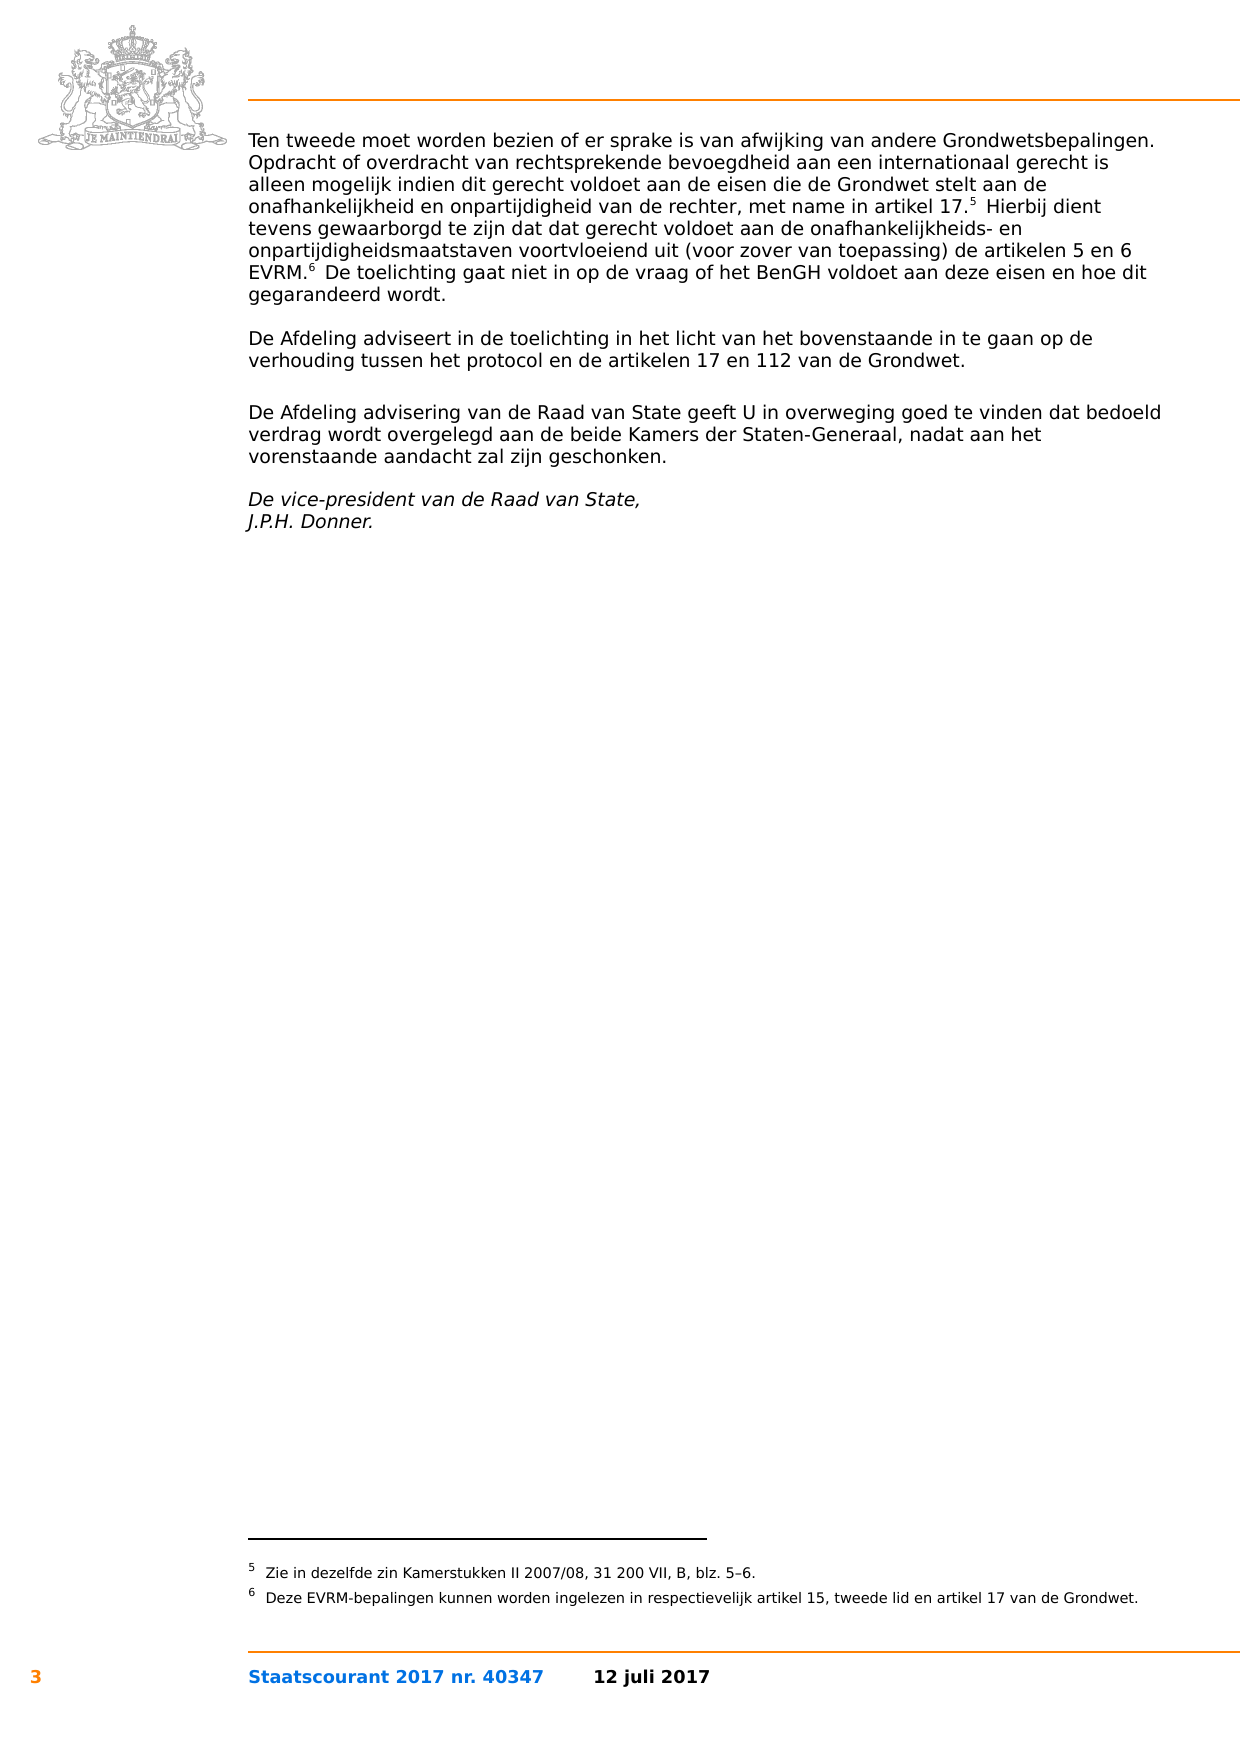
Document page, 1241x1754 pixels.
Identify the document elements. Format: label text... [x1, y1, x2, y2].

text Ten tweede moet worden bezien of er sprake is van afwijking van andere Grondwetsbepalingen. Opdracht of overdracht van rechtsprekende bevoegdheid aan een internationaal gerecht is alleen mogelijk indien dit gerecht voldoet aan de eisen die de Grondwet stelt aan de onafhankelijkheid en onpartijdigheid van de rechter, met name in artikel 17. Hierbij dient tevens gewaarborgd te zijn dat dat gerecht voldoet aan de onafhankelijkheids- en onpartijdigheidsmaatstaven voortvloeiend uit (voor zover van toepassing) de artikelen 5 en 6 EVRM. De toelichting gaat niet in op de vraag of het BenGH voldoet aan deze eisen en hoe dit gegarandeerd wordt. [248, 130, 1163, 306]
text De Afdeling adviseert in de toelichting in het licht van het bovenstaande in te gaan op de verhouding tussen het protocol en de artikelen 17 en 112 van de Grondwet. [248, 328, 1163, 372]
text Zie in dezelfde zin Kamerstukken II 2007/08, 31 200 VII, B, blz. 5–6. [248, 1561, 1163, 1583]
text Deze EVRM-bepalingen kunnen worden ingelezen in respectievelijk artikel 15, tweede lid en artikel 17 van de Grondwet. [248, 1586, 1163, 1608]
text De Afdeling advisering van de Raad van State geeft U in overweging goed te vinden dat bedoeld verdrag wordt overgelegd aan de beide Kamers der Staten-Generaal, nadat aan het vorenstaande aandacht zal zijn geschonken. [248, 402, 1163, 467]
text De vice-president van de Raad van State, J.P.H. Donner. [248, 489, 1163, 533]
picture [38, 25, 227, 150]
